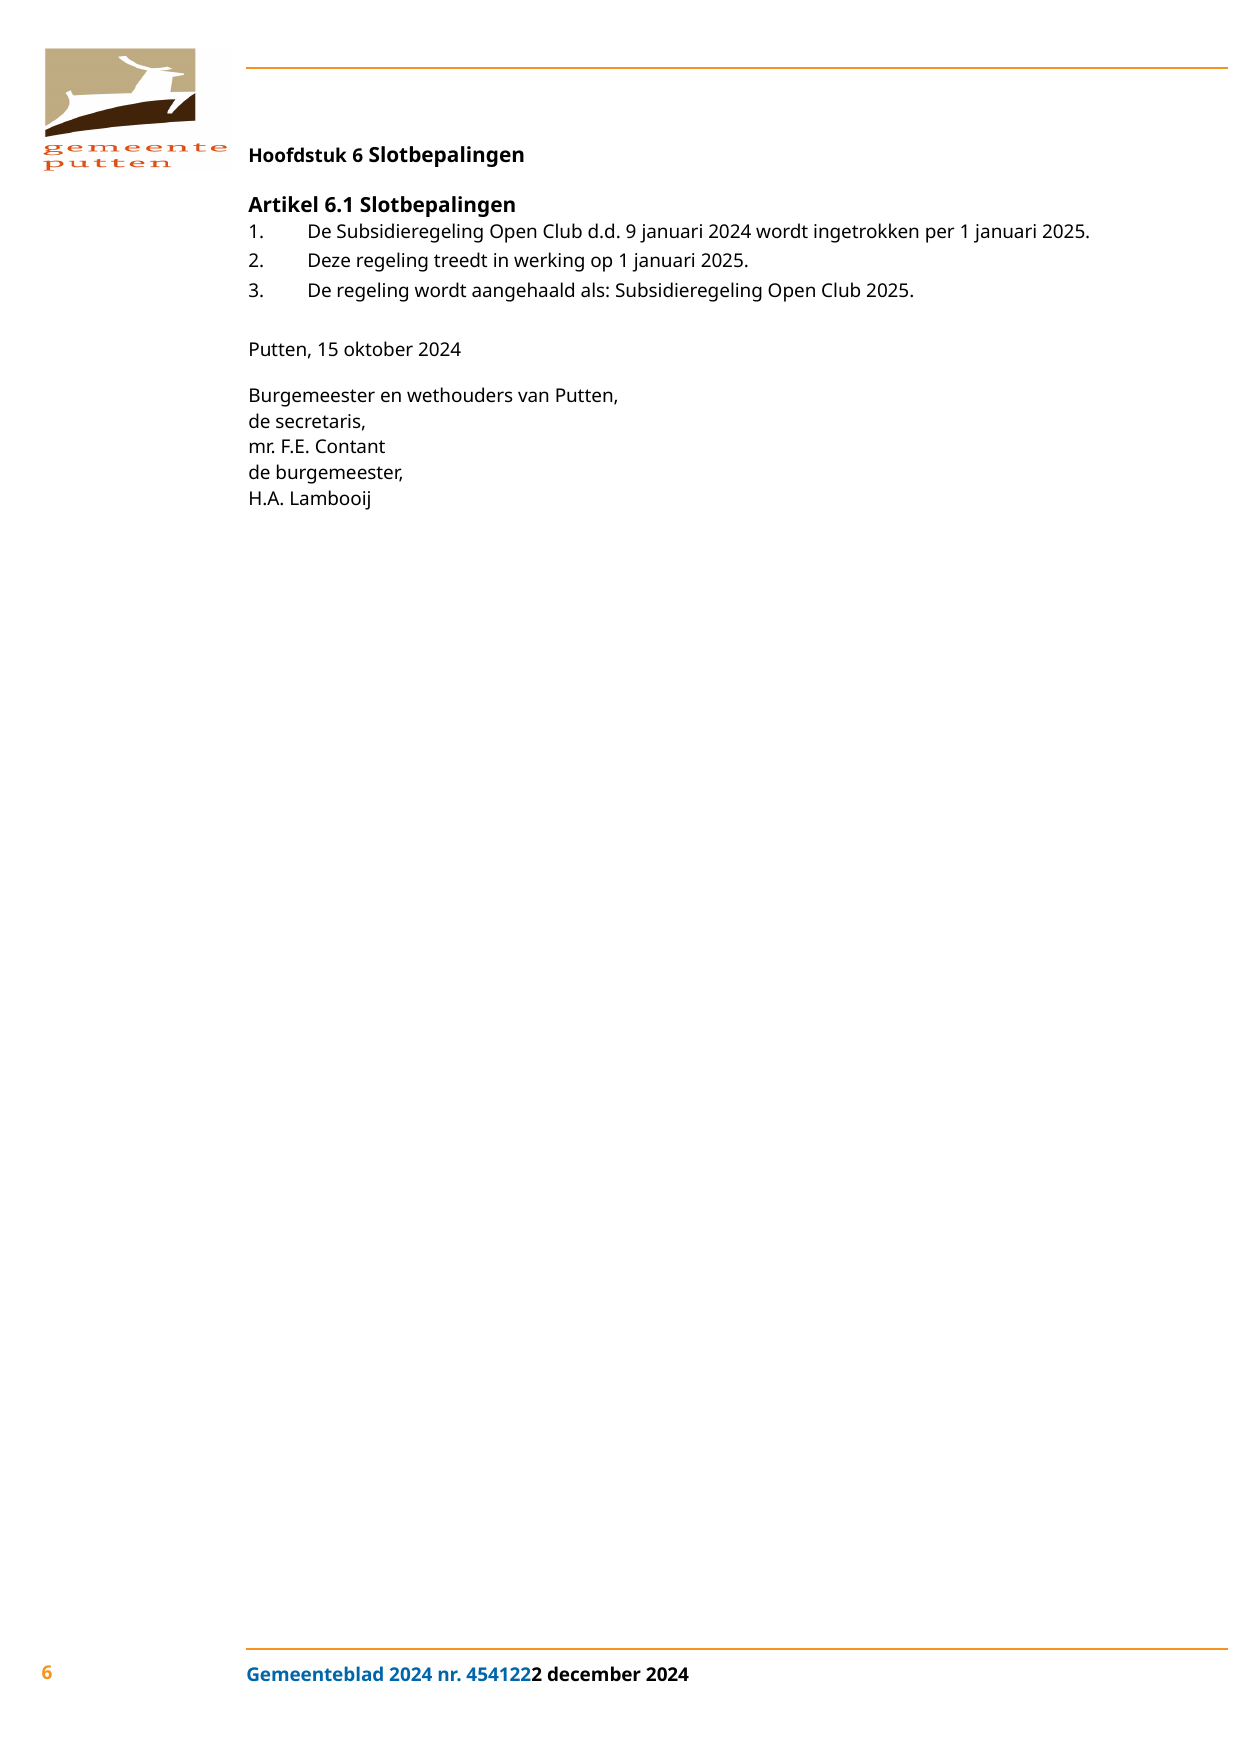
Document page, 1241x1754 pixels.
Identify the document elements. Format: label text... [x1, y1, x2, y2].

text de secretaris, [248, 408, 1152, 433]
text Burgemeester en wethouders van Putten, [248, 382, 1152, 408]
list De Subsidieregeling Open Club d.d. 9 januari 2024 wordt ingetrokken per 1 januari 2025. [248, 218, 1152, 244]
list De regeling wordt aangehaald als: Subsidieregeling Open Club 2025. [248, 277, 1152, 303]
text Hoofdstuk 6 Slotbepalingen [248, 140, 1152, 169]
text de burgemeester, [248, 459, 1152, 485]
text Putten, 15 oktober 2024 [248, 336, 1152, 362]
text H.A. Lambooij [248, 485, 1152, 511]
text Artikel 6.1 Slotbepalingen [248, 190, 1152, 218]
text mr. F.E. Contant [248, 433, 1152, 459]
list Deze regeling treedt in werking op 1 januari 2025. [248, 248, 1152, 273]
picture [41, 47, 231, 172]
